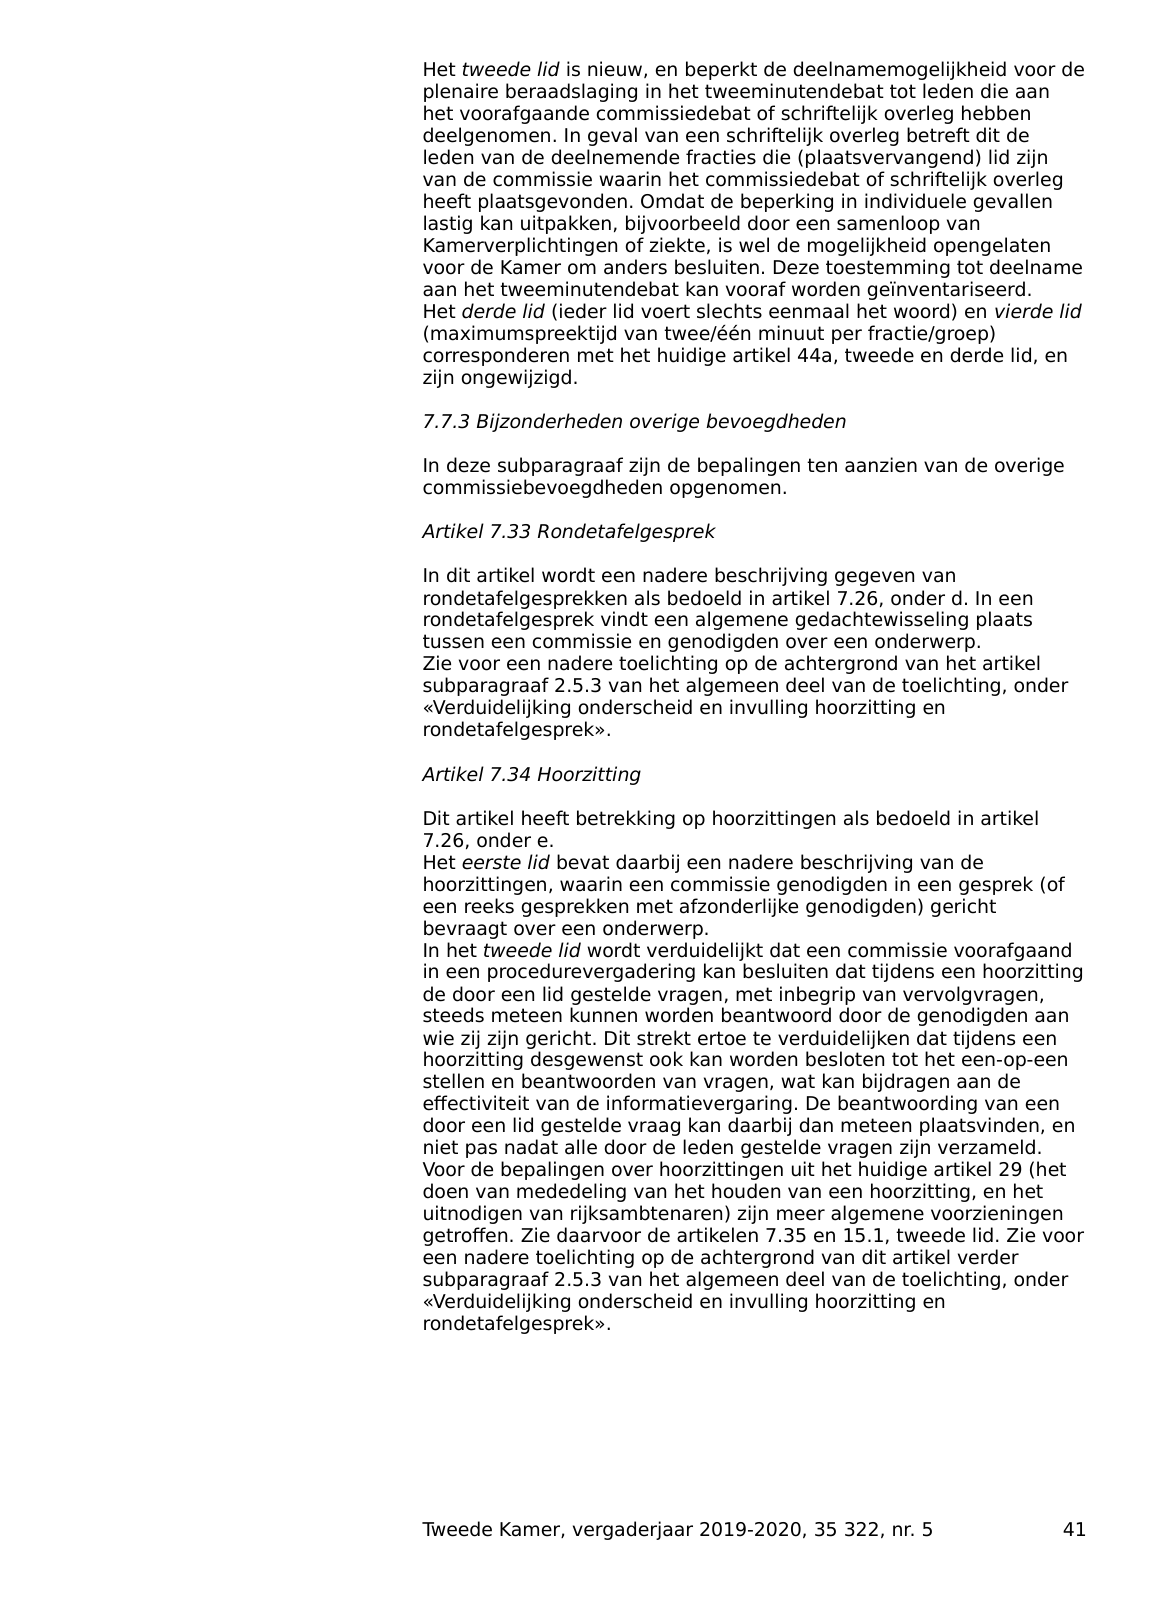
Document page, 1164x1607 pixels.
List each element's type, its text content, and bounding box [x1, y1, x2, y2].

text Het tweede lid is nieuw, en beperkt de deelnamemogelijkheid voor de plenaire beraadslaging in het tweeminutendebat tot leden die aan het voorafgaande commissiedebat of schriftelijk overleg hebben deelgenomen. In geval van een schriftelijk overleg betreft dit de leden van de deelnemende fracties die (plaatsvervangend) lid zijn van de commissie waarin het commissiedebat of schriftelijk overleg heeft plaatsgevonden. Omdat de beperking in individuele gevallen lastig kan uitpakken, bijvoorbeeld door een samenloop van Kamerverplichtingen of ziekte, is wel de mogelijkheid opengelaten voor de Kamer om anders besluiten. Deze toestemming tot deelname aan het tweeminutendebat kan vooraf worden geïnventariseerd. [422, 59, 1087, 301]
text In deze subparagraaf zijn de bepalingen ten aanzien van de overige commissiebevoegdheden opgenomen. [422, 455, 1087, 499]
text Zie voor een nadere toelichting op de achtergrond van het artikel subparagraaf 2.5.3 van het algemeen deel van de toelichting, onder «Verduidelijking onderscheid en invulling hoorzitting en rondetafelgesprek». [422, 653, 1087, 741]
subtitle Artikel 7.34 Hoorzitting [422, 763, 1087, 785]
text Voor de bepalingen over hoorzittingen uit het huidige artikel 29 (het doen van mededeling van het houden van een hoorzitting, en het uitnodigen van rijksambtenaren) zijn meer algemene voorzieningen getroffen. Zie daarvoor de artikelen 7.35 en 15.1, tweede lid. Zie voor een nadere toelichting op de achtergrond van dit artikel verder subparagraaf 2.5.3 van het algemeen deel van de toelichting, onder «Verduidelijking onderscheid en invulling hoorzitting en rondetafelgesprek». [422, 1159, 1087, 1335]
text Het derde lid (ieder lid voert slechts eenmaal het woord) en vierde lid (maximumspreektijd van twee/één minuut per fractie/groep) corresponderen met het huidige artikel 44a, tweede en derde lid, en zijn ongewijzigd. [422, 301, 1087, 389]
text Dit artikel heeft betrekking op hoorzittingen als bedoeld in artikel 7.26, onder e. [422, 808, 1087, 852]
subtitle 7.7.3 Bijzonderheden overige bevoegdheden [422, 411, 1087, 433]
text Het eerste lid bevat daarbij een nadere beschrijving van de hoorzittingen, waarin een commissie genodigden in een gesprek (of een reeks gesprekken met afzonderlijke genodigden) gericht bevraagt over een onderwerp. [422, 852, 1087, 939]
text In dit artikel wordt een nadere beschrijving gegeven van rondetafelgesprekken als bedoeld in artikel 7.26, onder d. In een rondetafelgesprek vindt een algemene gedachtewisseling plaats tussen een commissie en genodigden over een onderwerp. [422, 565, 1087, 653]
text In het tweede lid wordt verduidelijkt dat een commissie voorafgaand in een procedurevergadering kan besluiten dat tijdens een hoorzitting de door een lid gestelde vragen, met inbegrip van vervolgvragen, steeds meteen kunnen worden beantwoord door de genodigden aan wie zij zijn gericht. Dit strekt ertoe te verduidelijken dat tijdens een hoorzitting desgewenst ook kan worden besloten tot het een-op-een stellen en beantwoorden van vragen, wat kan bijdragen aan de effectiviteit van de informatievergaring. De beantwoording van een door een lid gestelde vraag kan daarbij dan meteen plaatsvinden, en niet pas nadat alle door de leden gestelde vragen zijn verzameld. [422, 939, 1087, 1159]
subtitle Artikel 7.33 Rondetafelgesprek [422, 521, 1087, 543]
